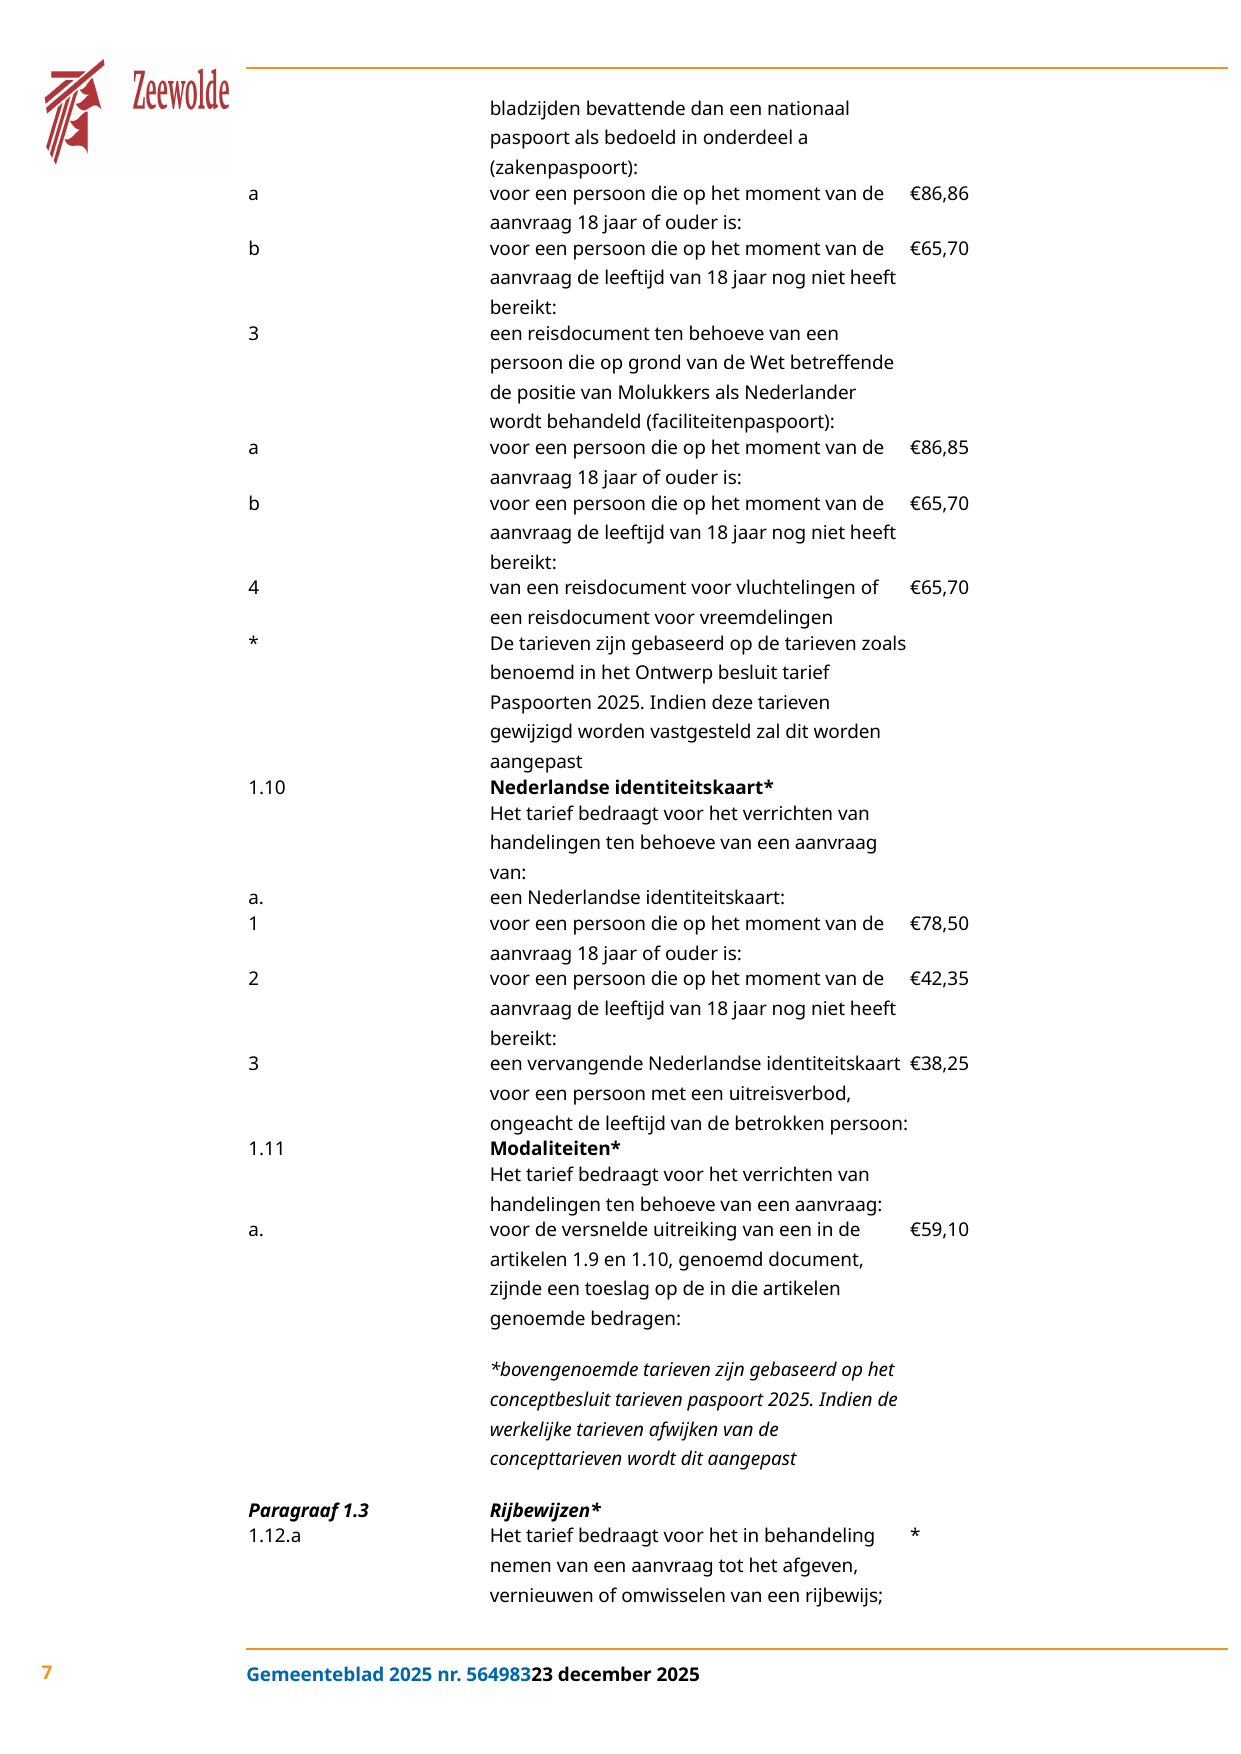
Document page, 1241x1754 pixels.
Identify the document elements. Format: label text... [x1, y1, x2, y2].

table_cell €65,70 [910, 575, 1152, 630]
table_cell voor een persoon die op het moment van de aanvraag de leeftijd van 18 jaar nog niet heeft bereikt: [490, 235, 910, 320]
table_cell €38,25 [910, 1051, 1152, 1135]
table_cell €65,70 [910, 235, 1152, 320]
table_cell voor een persoon die op het moment van de aanvraag 18 jaar of ouder is: [490, 180, 910, 235]
table_cell een Nederlandse identiteitskaart: [490, 885, 910, 910]
table_cell 2 [248, 966, 489, 1051]
table_cell [248, 1471, 489, 1497]
table_cell €42,35 [910, 966, 1152, 1051]
picture [41, 47, 231, 172]
table_cell €86,86 [910, 180, 1152, 235]
table_cell [910, 1497, 1152, 1523]
table_cell b [248, 235, 489, 320]
table_cell 1.11 [248, 1135, 489, 1161]
table_cell [248, 95, 489, 180]
table_cell [248, 1357, 489, 1471]
table_cell Rijbewijzen* [490, 1497, 910, 1523]
table_cell een reisdocument ten behoeve van een persoon die op grond van de Wet betreffende de positie van Molukkers als Nederlander wordt behandeld (faciliteitenpaspoort): [490, 320, 910, 434]
table_cell De tarieven zijn gebaseerd op de tarieven zoals benoemd in het Ontwerp besluit tarief Paspoorten 2025. Indien deze tarieven gewijzigd worden vastgesteld zal dit worden aangepast [490, 630, 910, 774]
table_cell * [910, 1523, 1152, 1607]
table_cell Het tarief bedraagt voor het verrichten van handelingen ten behoeve van een aanvraag van: [490, 800, 910, 884]
table_cell bladzijden bevattende dan een nationaal paspoort als bedoeld in onderdeel a (zakenpaspoort): [490, 95, 910, 180]
table_cell [910, 800, 1152, 884]
table_cell [910, 1331, 1152, 1357]
table_cell a [248, 434, 489, 490]
table_cell [248, 1161, 489, 1216]
table_cell [910, 1357, 1152, 1471]
table_cell 1 [248, 910, 489, 966]
table_cell 4 [248, 575, 489, 630]
table_cell *bovengenoemde tarieven zijn gebaseerd op het conceptbesluit tarieven paspoort 2025. Indien de werkelijke tarieven afwijken van de concepttarieven wordt dit aangepast [490, 1357, 910, 1471]
table_cell Nederlandse identiteitskaart* [490, 774, 910, 800]
table_cell a [248, 180, 489, 235]
table_cell b [248, 490, 489, 574]
table_cell voor een persoon die op het moment van de aanvraag de leeftijd van 18 jaar nog niet heeft bereikt: [490, 490, 910, 574]
table_cell [910, 1161, 1152, 1216]
table_cell voor een persoon die op het moment van de aanvraag 18 jaar of ouder is: [490, 910, 910, 966]
table_cell [248, 1331, 489, 1357]
table_cell [910, 320, 1152, 434]
table_cell voor een persoon die op het moment van de aanvraag 18 jaar of ouder is: [490, 434, 910, 490]
table_cell a. [248, 885, 489, 910]
table_cell €78,50 [910, 910, 1152, 966]
table_cell [910, 630, 1152, 774]
table_cell voor een persoon die op het moment van de aanvraag de leeftijd van 18 jaar nog niet heeft bereikt: [490, 966, 910, 1051]
table_cell Het tarief bedraagt voor het in behandeling nemen van een aanvraag tot het afgeven, vernieuwen of omwisselen van een rijbewijs; [490, 1523, 910, 1607]
table_cell €86,85 [910, 434, 1152, 490]
table_cell 1.10 [248, 774, 489, 800]
table_cell een vervangende Nederlandse identiteitskaart voor een persoon met een uitreisverbod, ongeacht de leeftijd van de betrokken persoon: [490, 1051, 910, 1135]
table_cell [910, 885, 1152, 910]
table_cell Paragraaf 1.3 [248, 1497, 489, 1523]
table_cell [490, 1471, 910, 1497]
table_cell van een reisdocument voor vluchtelingen of een reisdocument voor vreemdelingen [490, 575, 910, 630]
table_cell a. [248, 1216, 489, 1331]
table_cell 1.12.a [248, 1523, 489, 1607]
table_cell Het tarief bedraagt voor het verrichten van handelingen ten behoeve van een aanvraag: [490, 1161, 910, 1216]
table_cell [490, 1331, 910, 1357]
table_cell Modaliteiten* [490, 1135, 910, 1161]
table_cell 3 [248, 320, 489, 434]
table_cell [248, 800, 489, 884]
table_cell voor de versnelde uitreiking van een in de artikelen 1.9 en 1.10, genoemd document, zijnde een toeslag op de in die artikelen genoemde bedragen: [490, 1216, 910, 1331]
table_cell [910, 95, 1152, 180]
table_cell [910, 1135, 1152, 1161]
table_cell [910, 774, 1152, 800]
table_cell [910, 1471, 1152, 1497]
table_cell * [248, 630, 489, 774]
table_cell €65,70 [910, 490, 1152, 574]
table_cell €59,10 [910, 1216, 1152, 1331]
table_cell 3 [248, 1051, 489, 1135]
